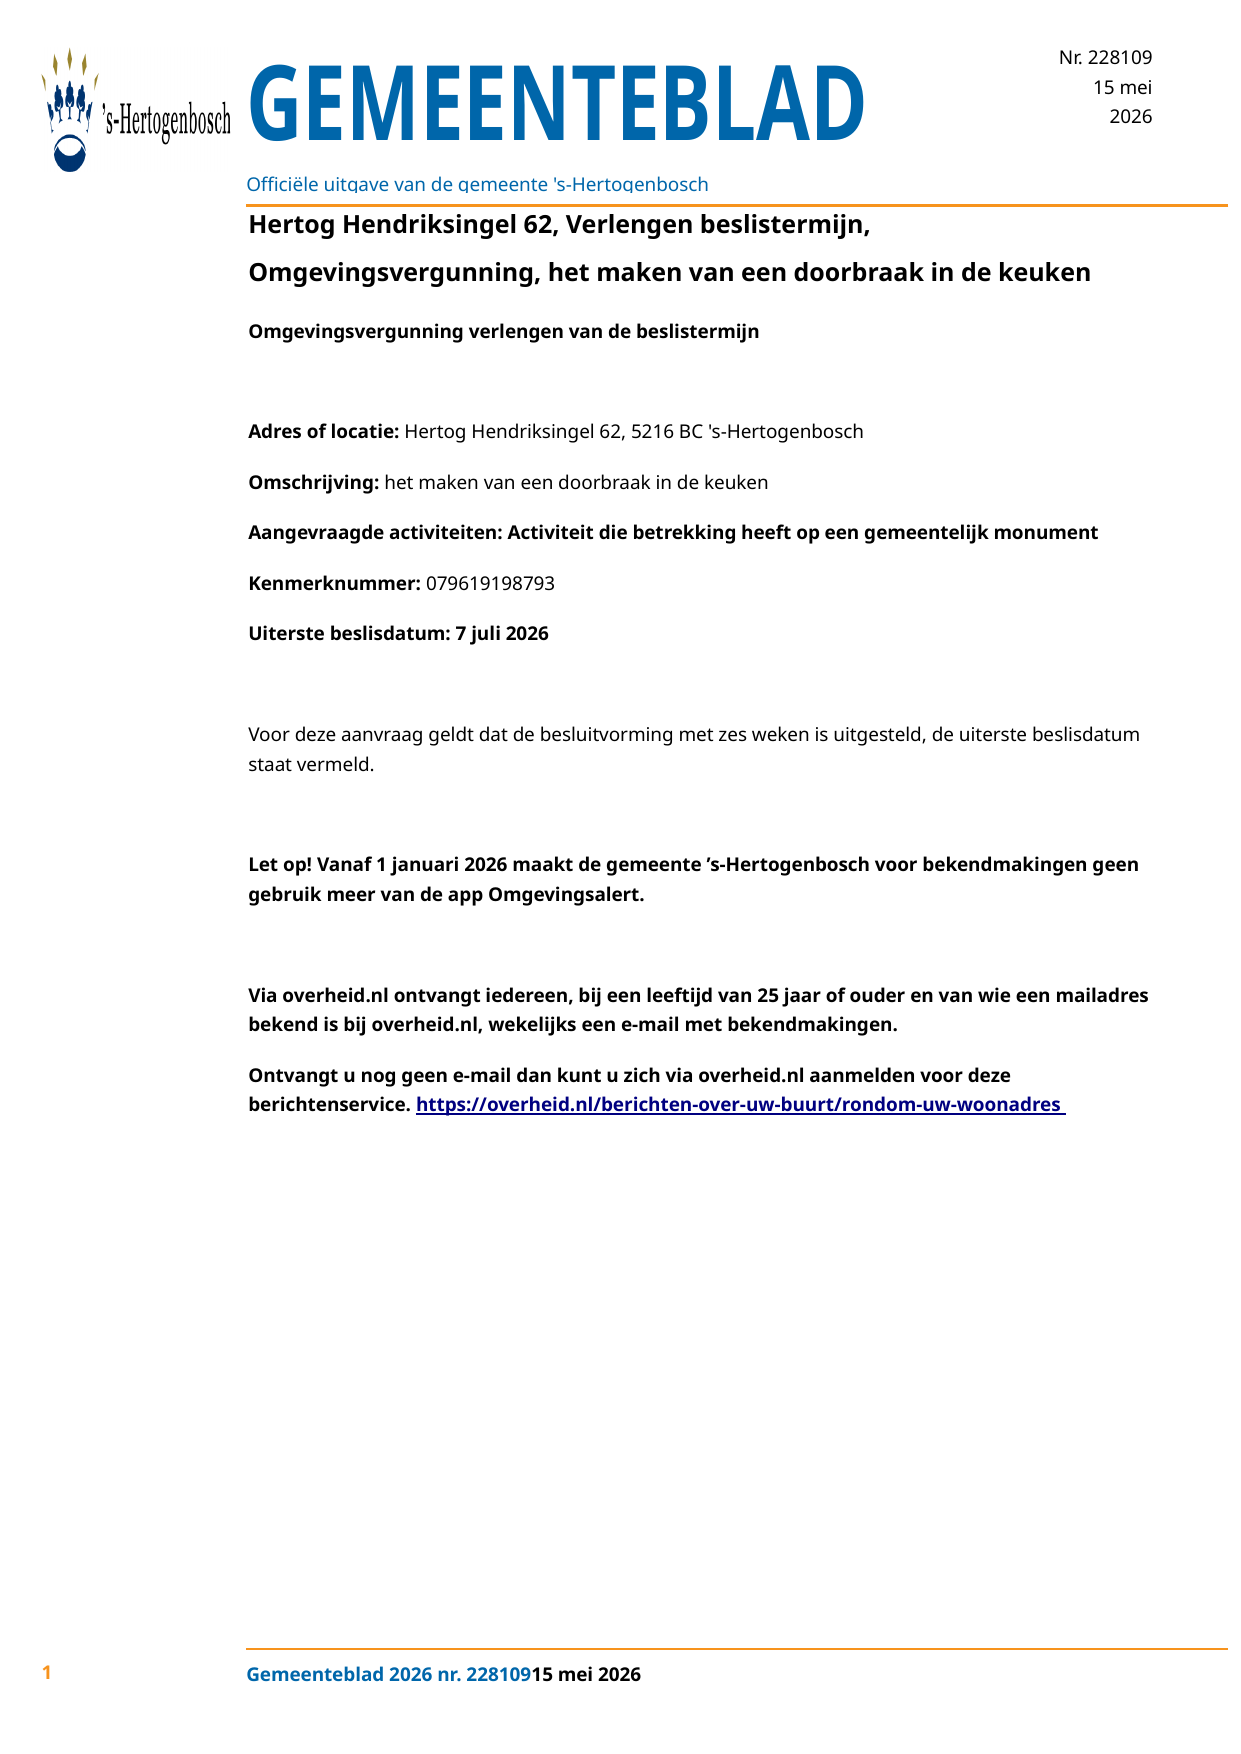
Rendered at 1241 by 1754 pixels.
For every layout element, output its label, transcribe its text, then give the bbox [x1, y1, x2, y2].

text Adres of locatie: Hertog Hendriksingel 62, 5216 BC 's-Hertogenbosch [248, 419, 1152, 444]
text Uiterste beslisdatum: 7 juli 2026 [248, 620, 1152, 646]
text Via overheid.nl ontvangt iedereen, bij een leeftijd van 25 jaar of ouder en van wie een mailadres bekend is bij overheid.nl, wekelijks een e-mail met bekendmakingen. [248, 982, 1152, 1037]
picture [41, 47, 231, 172]
text Omgevingsvergunning verlengen van de beslistermijn [248, 318, 1152, 344]
text Omschrijving: het maken van een doorbraak in de keuken [248, 469, 1152, 495]
text Aangevraagde activiteiten: Activiteit die betrekking heeft op een gemeentelijk monument [248, 519, 1152, 545]
text Kenmerknummer: 079619198793 [248, 570, 1152, 596]
text Hertog Hendriksingel 62, Verlengen beslistermijn, Omgevingsvergunning, het maken van een doorbraak in de keuken [248, 207, 1152, 288]
text Voor deze aanvraag geldt dat de besluitvorming met zes weken is uitgesteld, de uiterste beslisdatum staat vermeld. [248, 721, 1152, 777]
text Ontvangt u nog geen e-mail dan kunt u zich via overheid.nl aanmelden voor deze berichtenservice. https://overheid.nl/berichten-over-uw-buurt/rondom-uw-woonadres [248, 1062, 1152, 1117]
text Let op! Vanaf 1 januari 2026 maakt de gemeente ’s-Hertogenbosch voor bekendmakingen geen gebruik meer van de app Omgevingsalert. [248, 852, 1152, 907]
